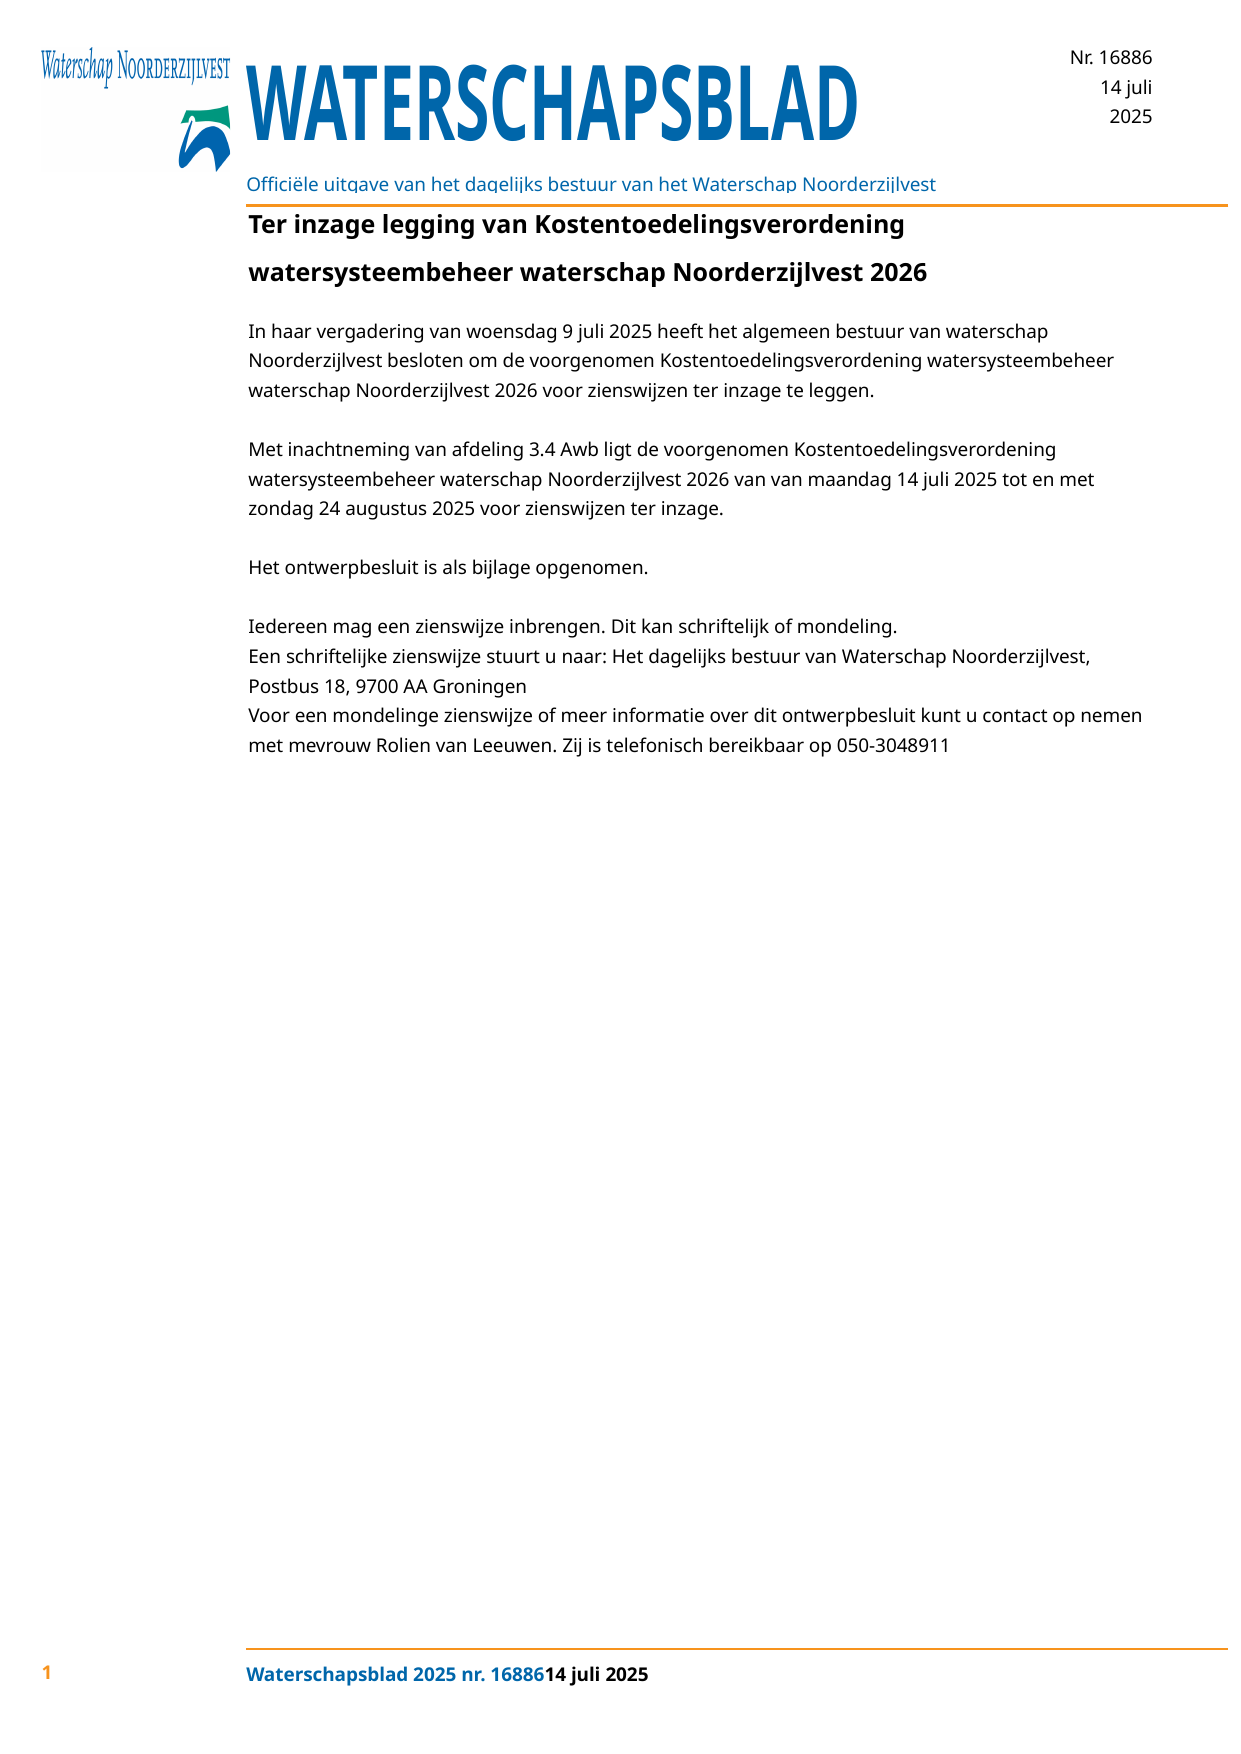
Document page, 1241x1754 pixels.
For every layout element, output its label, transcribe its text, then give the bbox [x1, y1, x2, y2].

text Met inachtneming van afdeling 3.4 Awb ligt de voorgenomen Kostentoedelingsverordening watersysteembeheer waterschap Noorderzijlvest 2026 van van maandag 14 juli 2025 tot en met zondag 24 augustus 2025 voor zienswijzen ter inzage. [248, 436, 1152, 521]
text Een schriftelijke zienswijze stuurt u naar: Het dagelijks bestuur van Waterschap Noorderzijlvest, Postbus 18, 9700 AA Groningen [248, 643, 1152, 699]
text Het ontwerpbesluit is als bijlage opgenomen. [248, 554, 1152, 580]
picture [41, 47, 231, 172]
text Iedereen mag een zienswijze inbrengen. Dit kan schriftelijk of mondeling. [248, 614, 1152, 639]
text Ter inzage legging van Kostentoedelingsverordening watersysteembeheer waterschap Noorderzijlvest 2026 [248, 207, 1152, 288]
text Voor een mondelinge zienswijze of meer informatie over dit ontwerpbesluit kunt u contact op nemen met mevrouw Rolien van Leeuwen. Zij is telefonisch bereikbaar op 050-3048911 [248, 702, 1152, 758]
text In haar vergadering van woensdag 9 juli 2025 heeft het algemeen bestuur van waterschap Noorderzijlvest besloten om de voorgenomen Kostentoedelingsverordening watersysteembeheer waterschap Noorderzijlvest 2026 voor zienswijzen ter inzage te leggen. [248, 318, 1152, 403]
